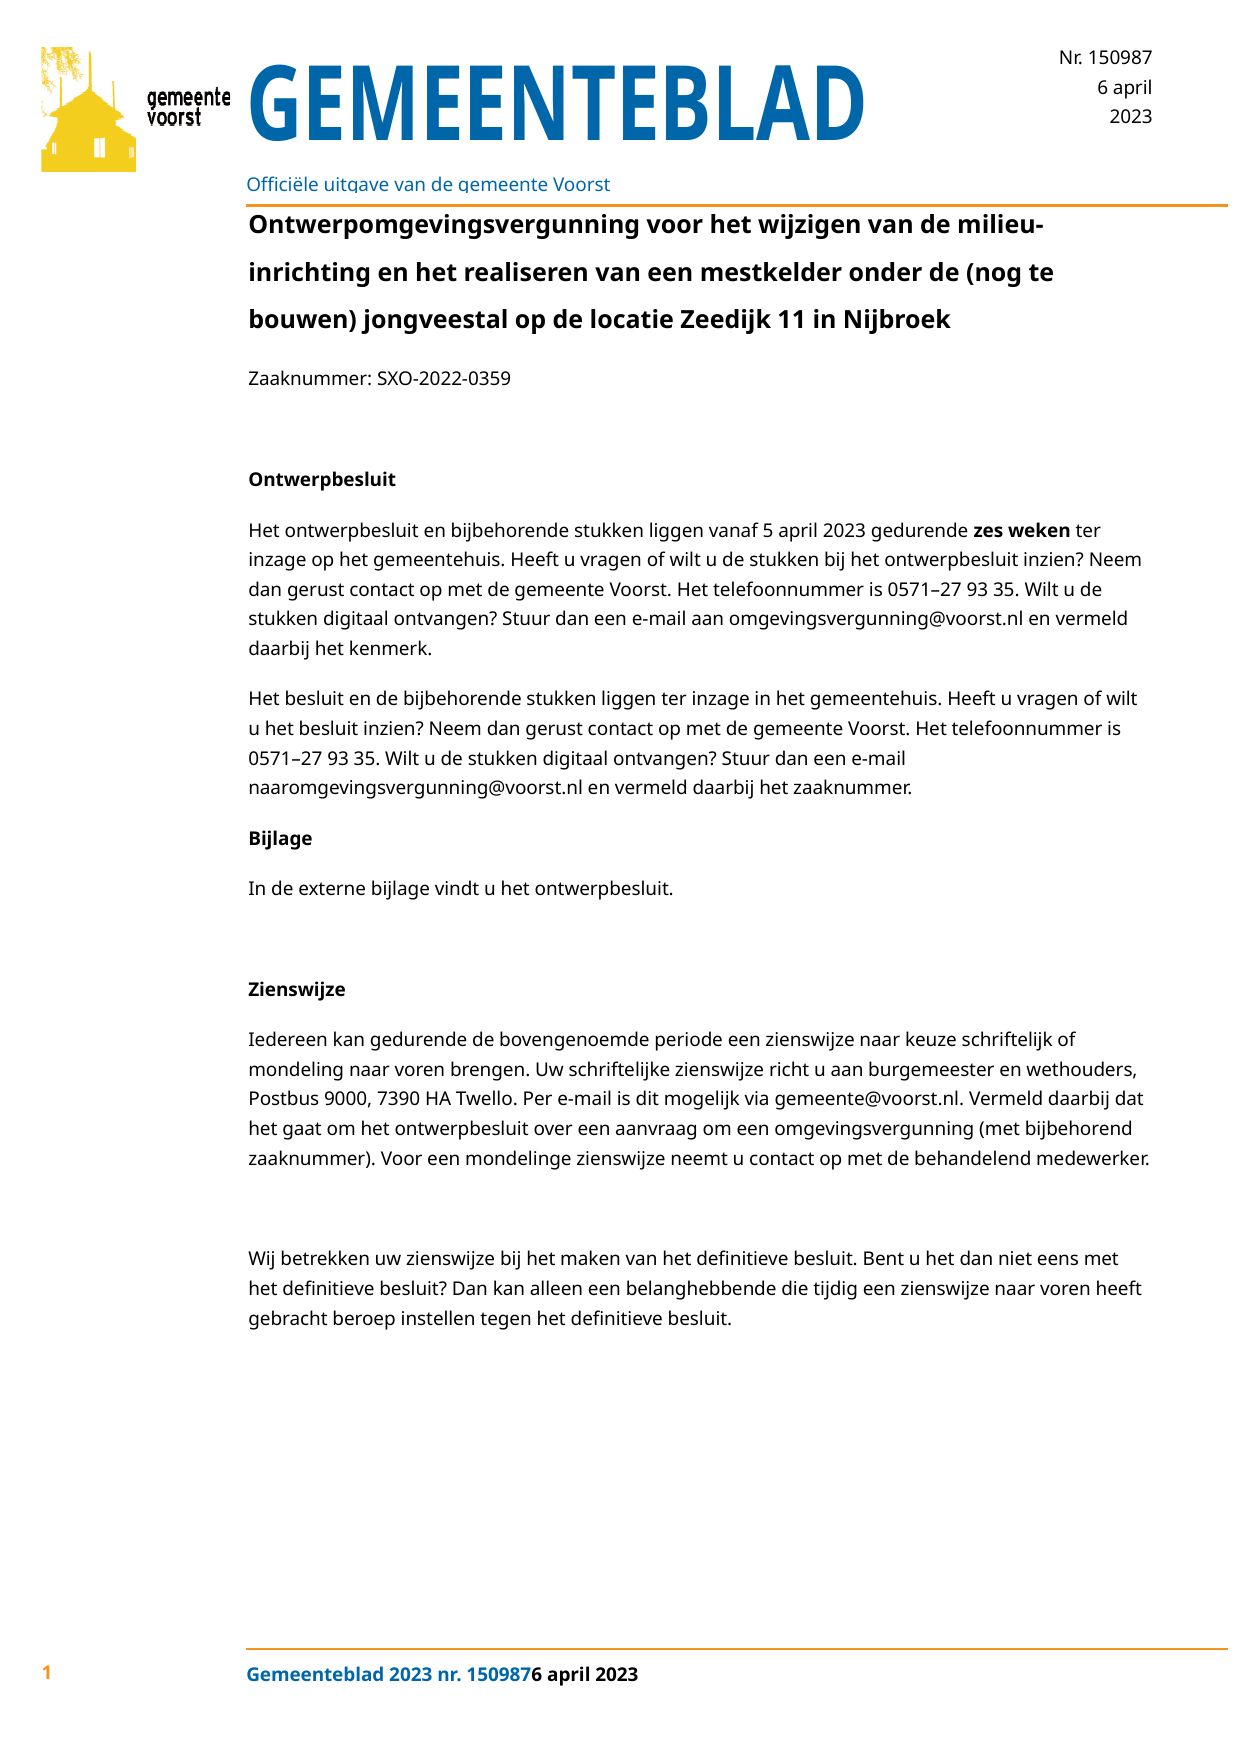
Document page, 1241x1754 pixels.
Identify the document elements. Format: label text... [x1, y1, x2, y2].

text Het ontwerpbesluit en bijbehorende stukken liggen vanaf 5 april 2023 gedurende zes weken ter inzage op het gemeentehuis. Heeft u vragen of wilt u de stukken bij het ontwerpbesluit inzien? Neem dan gerust contact op met de gemeente Voorst. Het telefoonnummer is 0571–27 93 35. Wilt u de stukken digitaal ontvangen? Stuur dan een e-mail aan omgevingsvergunning@voorst.nl en vermeld daarbij het kenmerk. [248, 517, 1152, 661]
text Het besluit en de bijbehorende stukken liggen ter inzage in het gemeentehuis. Heeft u vragen of wilt u het besluit inzien? Neem dan gerust contact op met de gemeente Voorst. Het telefoonnummer is 0571–27 93 35. Wilt u de stukken digitaal ontvangen? Stuur dan een e-mail naaromgevingsvergunning@voorst.nl en vermeld daarbij het zaaknummer. [248, 686, 1152, 800]
text Iedereen kan gedurende de bovengenoemde periode een zienswijze naar keuze schriftelijk of mondeling naar voren brengen. Uw schriftelijke zienswijze richt u aan burgemeester en wethouders, Postbus 9000, 7390 HA Twello. Per e-mail is dit mogelijk via gemeente@voorst.nl. Vermeld daarbij dat het gaat om het ontwerpbesluit over een aanvraag om een omgevingsvergunning (met bijbehorend zaaknummer). Voor een mondelinge zienswijze neemt u contact op met de behandelend medewerker. [248, 1026, 1152, 1170]
picture [41, 47, 231, 172]
text Bijlage [248, 825, 1152, 850]
text Zaaknummer: SXO-2022-0359 [248, 366, 1152, 391]
text In de externe bijlage vindt u het ontwerpbesluit. [248, 875, 1152, 901]
text Ontwerpomgevingsvergunning voor het wijzigen van de milieu-inrichting en het realiseren van een mestkelder onder de (nog te bouwen) jongveestal op de locatie Zeedijk 11 in Nijbroek [248, 207, 1152, 336]
text Zienswijze [248, 976, 1152, 1002]
text Wij betrekken uw zienswijze bij het maken van het definitieve besluit. Bent u het dan niet eens met het definitieve besluit? Dan kan alleen een belanghebbende die tijdig een zienswijze naar voren heeft gebracht beroep instellen tegen het definitieve besluit. [248, 1246, 1152, 1330]
text Ontwerpbesluit [248, 466, 1152, 492]
